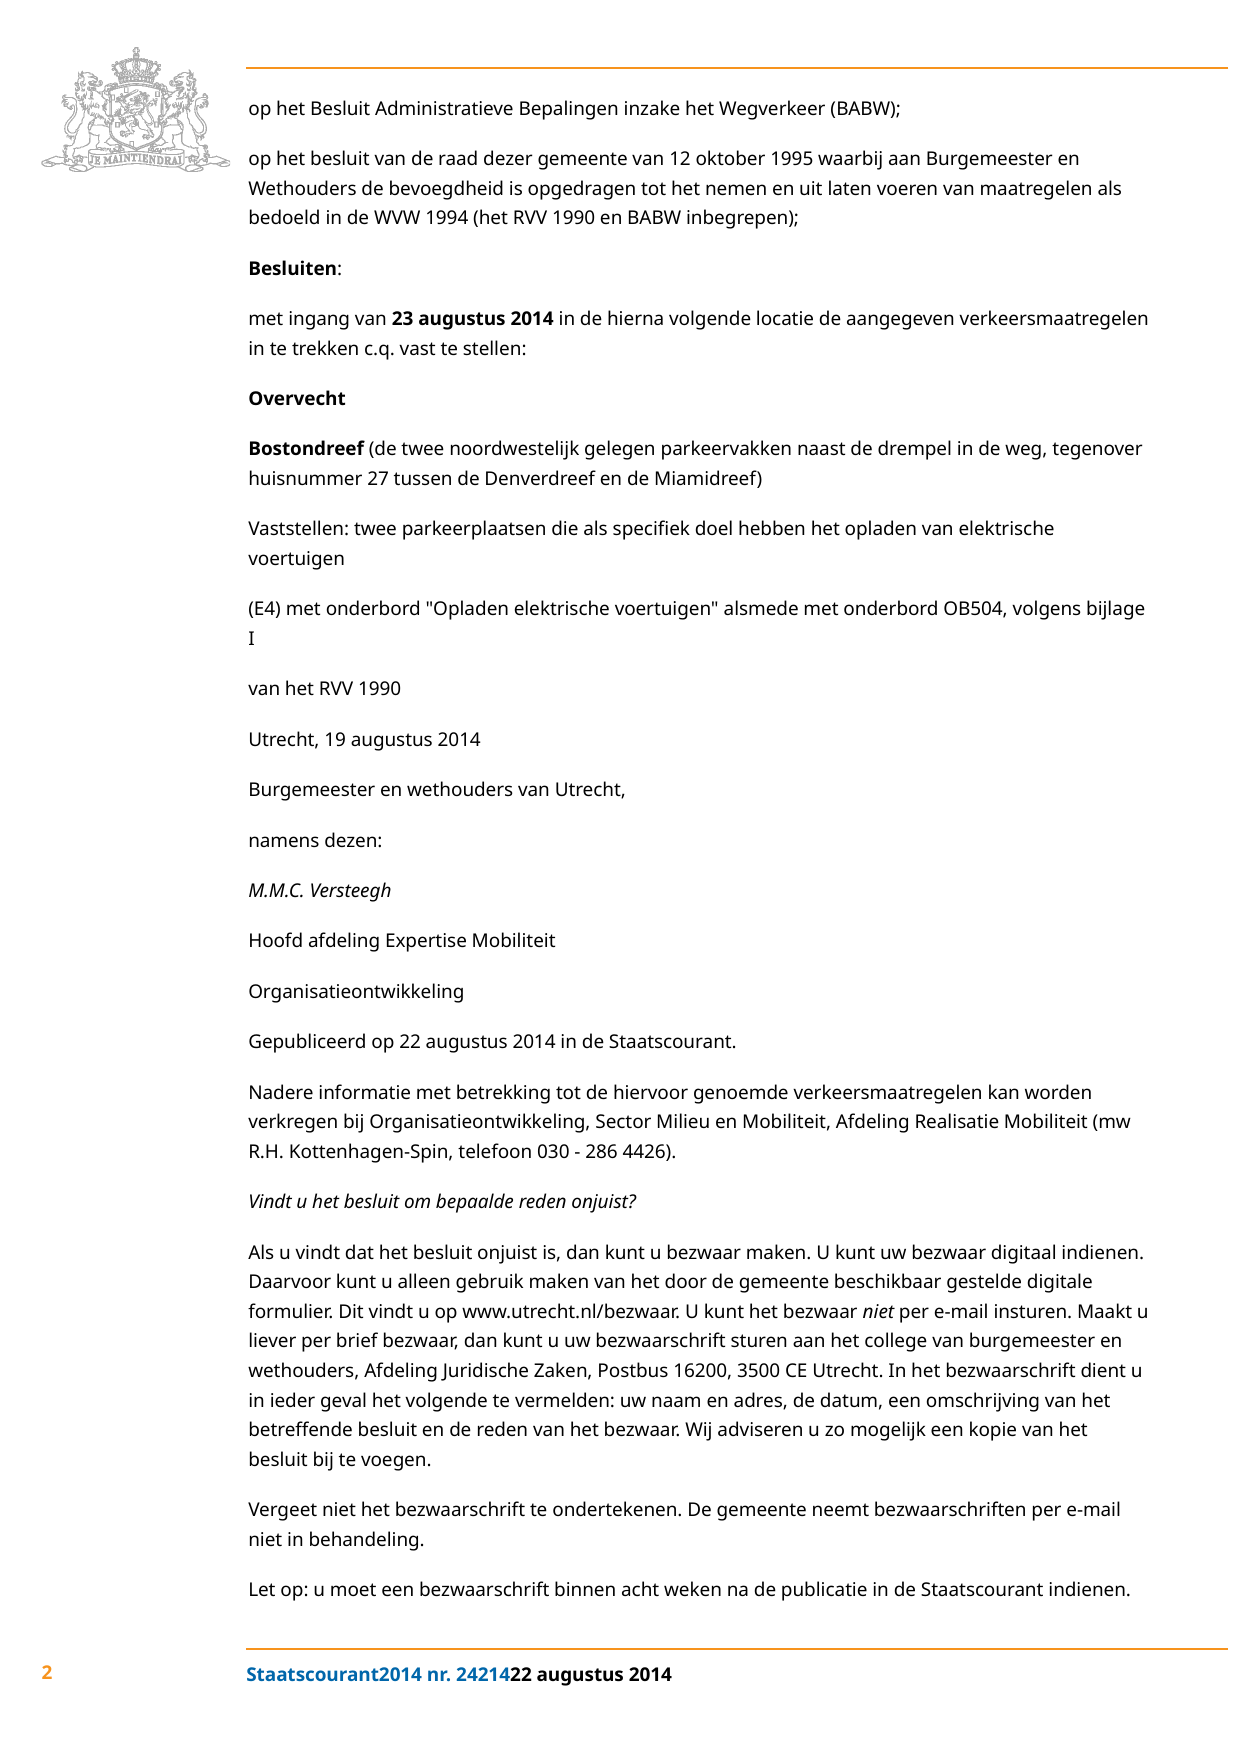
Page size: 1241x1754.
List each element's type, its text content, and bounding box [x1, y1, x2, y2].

text Let op: u moet een bezwaarschrift binnen acht weken na de publicatie in de Staatscourant indienen. [248, 1576, 1152, 1602]
text Gepubliceerd op 22 augustus 2014 in de Staatscourant. [248, 1028, 1152, 1054]
text Burgemeester en wethouders van Utrecht, [248, 776, 1152, 802]
text met ingang van 23 augustus 2014 in de hierna volgende locatie de aangegeven verkeersmaatregelen in te trekken c.q. vast te stellen: [248, 305, 1152, 361]
text van het RVV 1990 [248, 676, 1152, 701]
text namens dezen: [248, 827, 1152, 853]
text Vergeet niet het bezwaarschrift te ondertekenen. De gemeente neemt bezwaarschriften per e-mail niet in behandeling. [248, 1496, 1152, 1552]
text Vindt u het besluit om bepaalde reden onjuist? [248, 1188, 1152, 1214]
text Bostondreef (de twee noordwestelijk gelegen parkeervakken naast de drempel in de weg, tegenover huisnummer 27 tussen de Denverdreef en de Miamidreef) [248, 436, 1152, 491]
text Utrecht, 19 augustus 2014 [248, 726, 1152, 752]
text Vaststellen: twee parkeerplaatsen die als specifiek doel hebben het opladen van elektrische voertuigen [248, 516, 1152, 571]
text Als u vindt dat het besluit onjuist is, dan kunt u bezwaar maken. U kunt uw bezwaar digitaal indienen. Daarvoor kunt u alleen gebruik maken van het door de gemeente beschikbaar gestelde digitale formulier. Dit vindt u op www.utrecht.nl/bezwaar. U kunt het bezwaar niet per e-mail insturen. Maakt u liever per brief bezwaar, dan kunt u uw bezwaarschrift sturen aan het college van burgemeester en wethouders, Afdeling Juridische Zaken, Postbus 16200, 3500 CE Utrecht. In het bezwaarschrift dient u in ieder geval het volgende te vermelden: uw naam en adres, de datum, een omschrijving van het betreffende besluit en de reden van het bezwaar. Wij adviseren u zo mogelijk een kopie van het besluit bij te voegen. [248, 1239, 1152, 1472]
text Besluiten: [248, 255, 1152, 281]
text Nadere informatie met betrekking tot de hiervoor genoemde verkeersmaatregelen kan worden verkregen bij Organisatieontwikkeling, Sector Milieu en Mobiliteit, Afdeling Realisatie Mobiliteit (mw R.H. Kottenhagen-Spin, telefoon 030 - 286 4426). [248, 1079, 1152, 1164]
text Organisatieontwikkeling [248, 978, 1152, 1004]
text M.M.C. Versteegh [248, 877, 1152, 903]
text Overvecht [248, 385, 1152, 411]
text (E4) met onderbord "Opladen elektrische voertuigen" alsmede met onderbord OB504, volgens bijlage I [248, 596, 1152, 651]
text op het Besluit Administratieve Bepalingen inzake het Wegverkeer (BABW); [248, 95, 1152, 121]
text Hoofd afdeling Expertise Mobiliteit [248, 928, 1152, 953]
picture [41, 47, 231, 172]
text op het besluit van de raad dezer gemeente van 12 oktober 1995 waarbij aan Burgemeester en Wethouders de bevoegdheid is opgedragen tot het nemen en uit laten voeren van maatregelen als bedoeld in de WVW 1994 (het RVV 1990 en BABW inbegrepen); [248, 145, 1152, 230]
